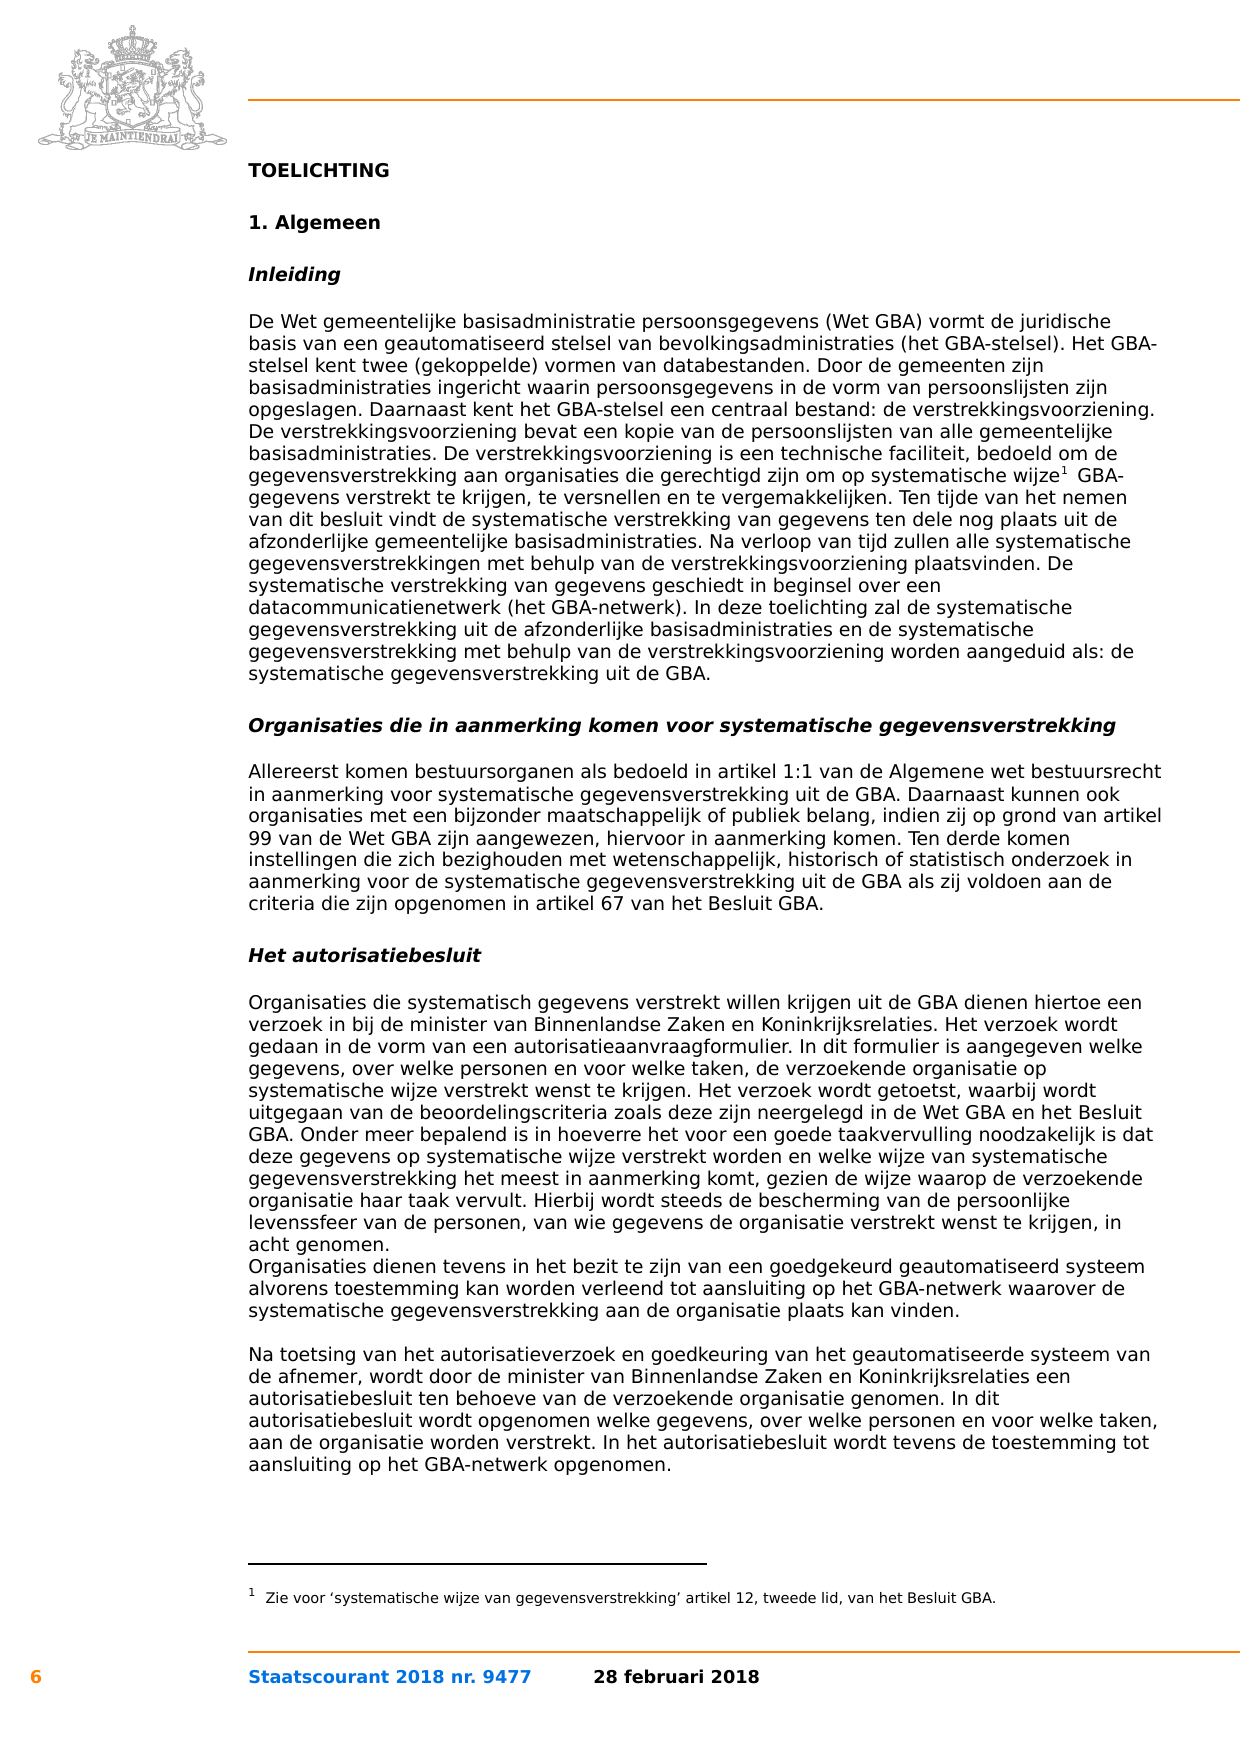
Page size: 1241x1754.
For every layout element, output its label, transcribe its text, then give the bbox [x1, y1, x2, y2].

picture [38, 25, 227, 150]
text Organisaties die systematisch gegevens verstrekt willen krijgen uit de GBA dienen hiertoe een verzoek in bij de minister van Binnenlandse Zaken en Koninkrijksrelaties. Het verzoek wordt gedaan in de vorm van een autorisatieaanvraagformulier. In dit formulier is aangegeven welke gegevens, over welke personen en voor welke taken, de verzoekende organisatie op systematische wijze verstrekt wenst te krijgen. Het verzoek wordt getoetst, waarbij wordt uitgegaan van de beoordelingscriteria zoals deze zijn neergelegd in de Wet GBA en het Besluit GBA. Onder meer bepalend is in hoeverre het voor een goede taakvervulling noodzakelijk is dat deze gegevens op systematische wijze verstrekt worden en welke wijze van systematische gegevensverstrekking het meest in aanmerking komt, gezien de wijze waarop de verzoekende organisatie haar taak vervult. Hierbij wordt steeds de bescherming van de persoonlijke levenssfeer van de personen, van wie gegevens de organisatie verstrekt wenst te krijgen, in acht genomen. [248, 992, 1163, 1256]
subtitle Organisaties die in aanmerking komen voor systematische gegevensverstrekking [248, 714, 1163, 736]
subtitle TOELICHTING [248, 160, 1163, 182]
subtitle 1. Algemeen [248, 212, 1163, 234]
subtitle Het autorisatiebesluit [248, 945, 1163, 967]
text Zie voor ‘systematische wijze van gegevensverstrekking’ artikel 12, tweede lid, van het Besluit GBA. [248, 1586, 1163, 1608]
text De Wet gemeentelijke basisadministratie persoonsgegevens (Wet GBA) vormt de juridische basis van een geautomatiseerd stelsel van bevolkingsadministraties (het GBA-stelsel). Het GBA-stelsel kent twee (gekoppelde) vormen van databestanden. Door de gemeenten zijn basisadministraties ingericht waarin persoonsgegevens in de vorm van persoonslijsten zijn opgeslagen. Daarnaast kent het GBA-stelsel een centraal bestand: de verstrekkingsvoorziening. De verstrekkingsvoorziening bevat een kopie van de persoonslijsten van alle gemeentelijke basisadministraties. De verstrekkingsvoorziening is een technische faciliteit, bedoeld om de gegevensverstrekking aan organisaties die gerechtigd zijn om op systematische wijze GBA-gegevens verstrekt te krijgen, te versnellen en te vergemakkelijken. Ten tijde van het nemen van dit besluit vindt de systematische verstrekking van gegevens ten dele nog plaats uit de afzonderlijke gemeentelijke basisadministraties. Na verloop van tijd zullen alle systematische gegevensverstrekkingen met behulp van de verstrekkingsvoorziening plaatsvinden. De systematische verstrekking van gegevens geschiedt in beginsel over een datacommunicatienetwerk (het GBA-netwerk). In deze toelichting zal de systematische gegevensverstrekking uit de afzonderlijke basisadministraties en de systematische gegevensverstrekking met behulp van de verstrekkingsvoorziening worden aangeduid als: de systematische gegevensverstrekking uit de GBA. [248, 311, 1163, 684]
text Allereerst komen bestuursorganen als bedoeld in artikel 1:1 van de Algemene wet bestuursrecht in aanmerking voor systematische gegevensverstrekking uit de GBA. Daarnaast kunnen ook organisaties met een bijzonder maatschappelijk of publiek belang, indien zij op grond van artikel 99 van de Wet GBA zijn aangewezen, hiervoor in aanmerking komen. Ten derde komen instellingen die zich bezighouden met wetenschappelijk, historisch of statistisch onderzoek in aanmerking voor de systematische gegevensverstrekking uit de GBA als zij voldoen aan de criteria die zijn opgenomen in artikel 67 van het Besluit GBA. [248, 761, 1163, 915]
text Organisaties dienen tevens in het bezit te zijn van een goedgekeurd geautomatiseerd systeem alvorens toestemming kan worden verleend tot aansluiting op het GBA-netwerk waarover de systematische gegevensverstrekking aan de organisatie plaats kan vinden. [248, 1256, 1163, 1322]
text Na toetsing van het autorisatieverzoek en goedkeuring van het geautomatiseerde systeem van de afnemer, wordt door de minister van Binnenlandse Zaken en Koninkrijksrelaties een autorisatiebesluit ten behoeve van de verzoekende organisatie genomen. In dit autorisatiebesluit wordt opgenomen welke gegevens, over welke personen en voor welke taken, aan de organisatie worden verstrekt. In het autorisatiebesluit wordt tevens de toestemming tot aansluiting op het GBA-netwerk opgenomen. [248, 1344, 1163, 1476]
subtitle Inleiding [248, 264, 1163, 286]
